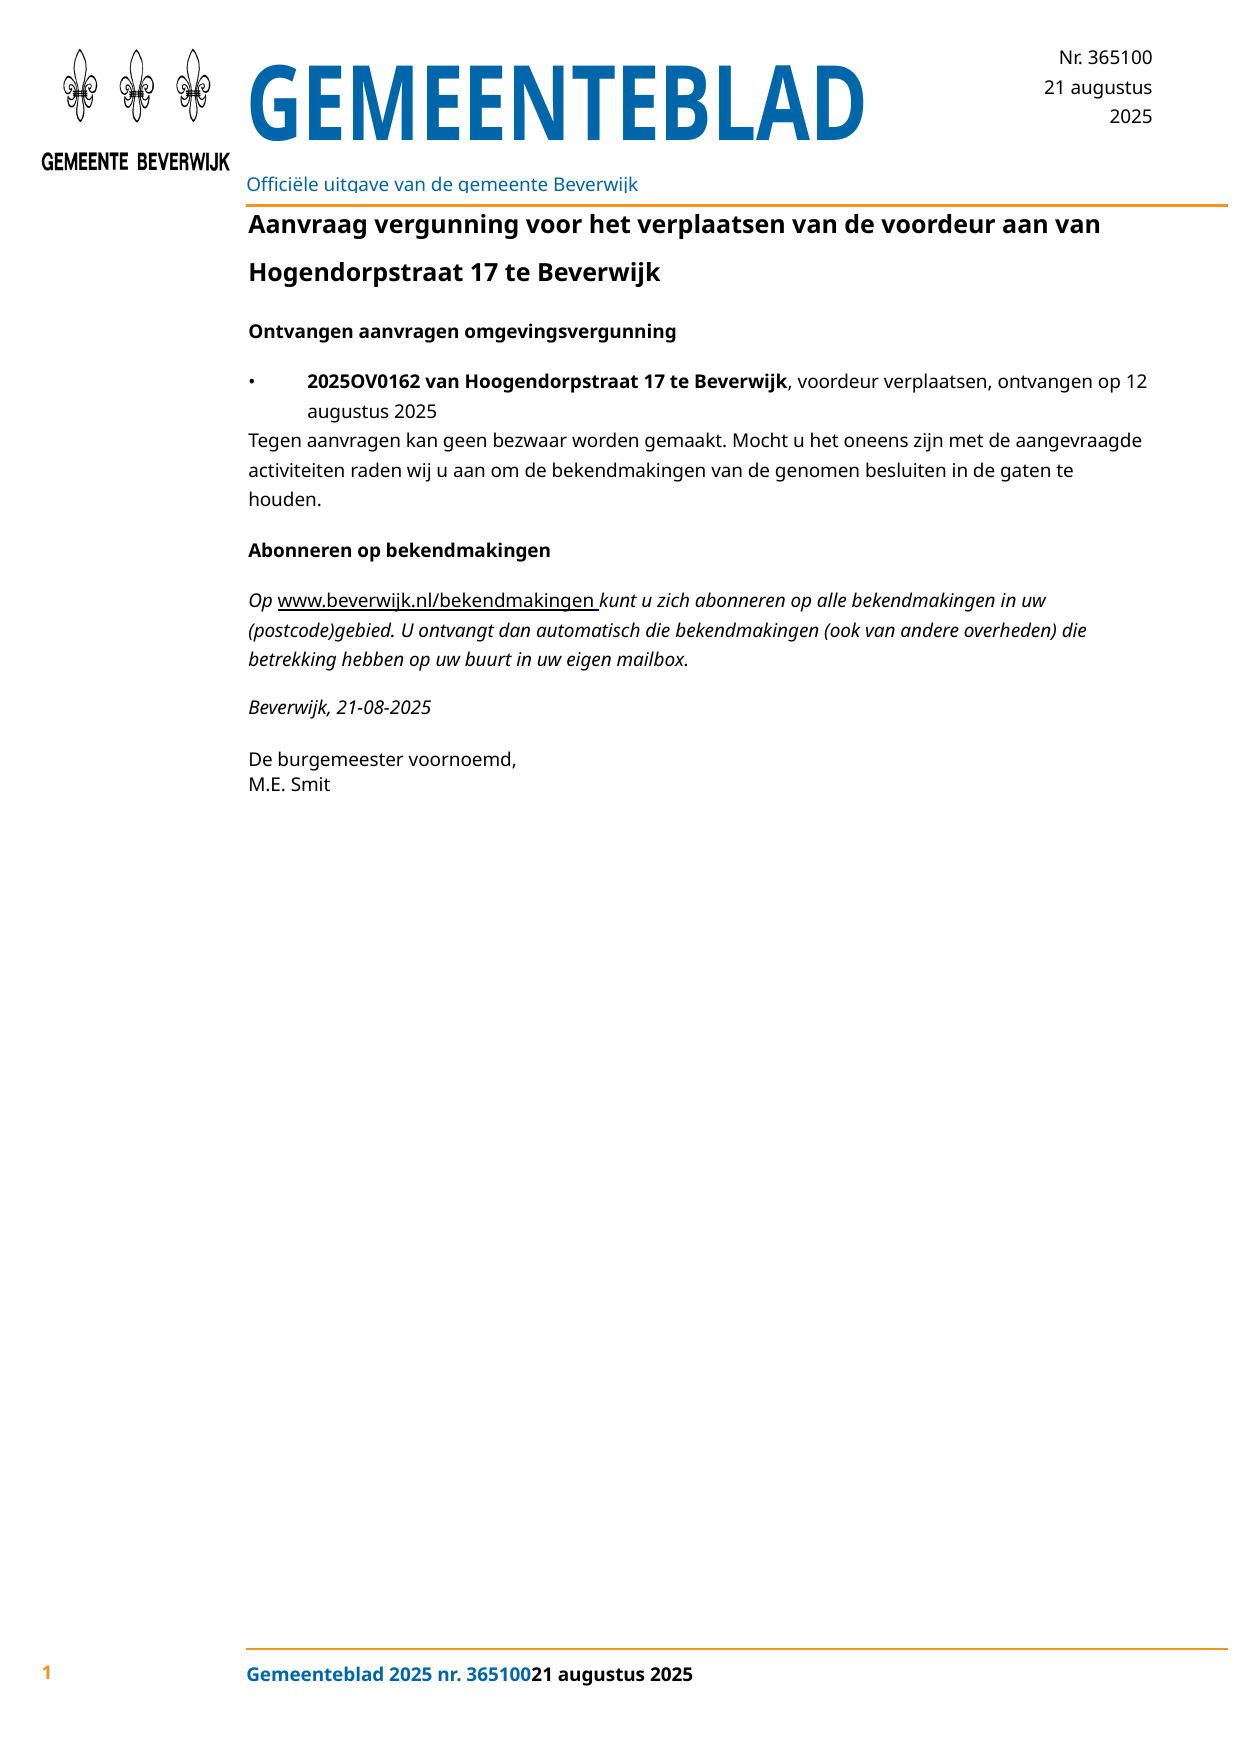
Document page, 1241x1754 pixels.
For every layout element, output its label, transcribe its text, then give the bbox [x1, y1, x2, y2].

list 2025OV0162 van Hoogendorpstraat 17 te Beverwijk, voordeur verplaatsen, ontvangen op 12 augustus 2025 [248, 368, 1152, 424]
text Abonneren op bekendmakingen [248, 537, 1152, 563]
text Op www.beverwijk.nl/bekendmakingen kunt u zich abonneren op alle bekendmakingen in uw (postcode)gebied. U ontvangt dan automatisch die bekendmakingen (ook van andere overheden) die betrekking hebben op uw buurt in uw eigen mailbox. [248, 587, 1152, 672]
text Ontvangen aanvragen omgevingsvergunning [248, 318, 1152, 344]
picture [41, 47, 231, 172]
text Tegen aanvragen kan geen bezwaar worden gemaakt. Mocht u het oneens zijn met de aangevraagde activiteiten raden wij u aan om de bekendmakingen van de genomen besluiten in de gaten te houden. [248, 427, 1152, 512]
text Aanvraag vergunning voor het verplaatsen van de voordeur aan van Hogendorpstraat 17 te Beverwijk [248, 207, 1152, 288]
text De burgemeester voornoemd, [248, 746, 1152, 772]
text M.E. Smit [248, 772, 1152, 797]
text Beverwijk, 21-08-2025 [248, 694, 1152, 720]
